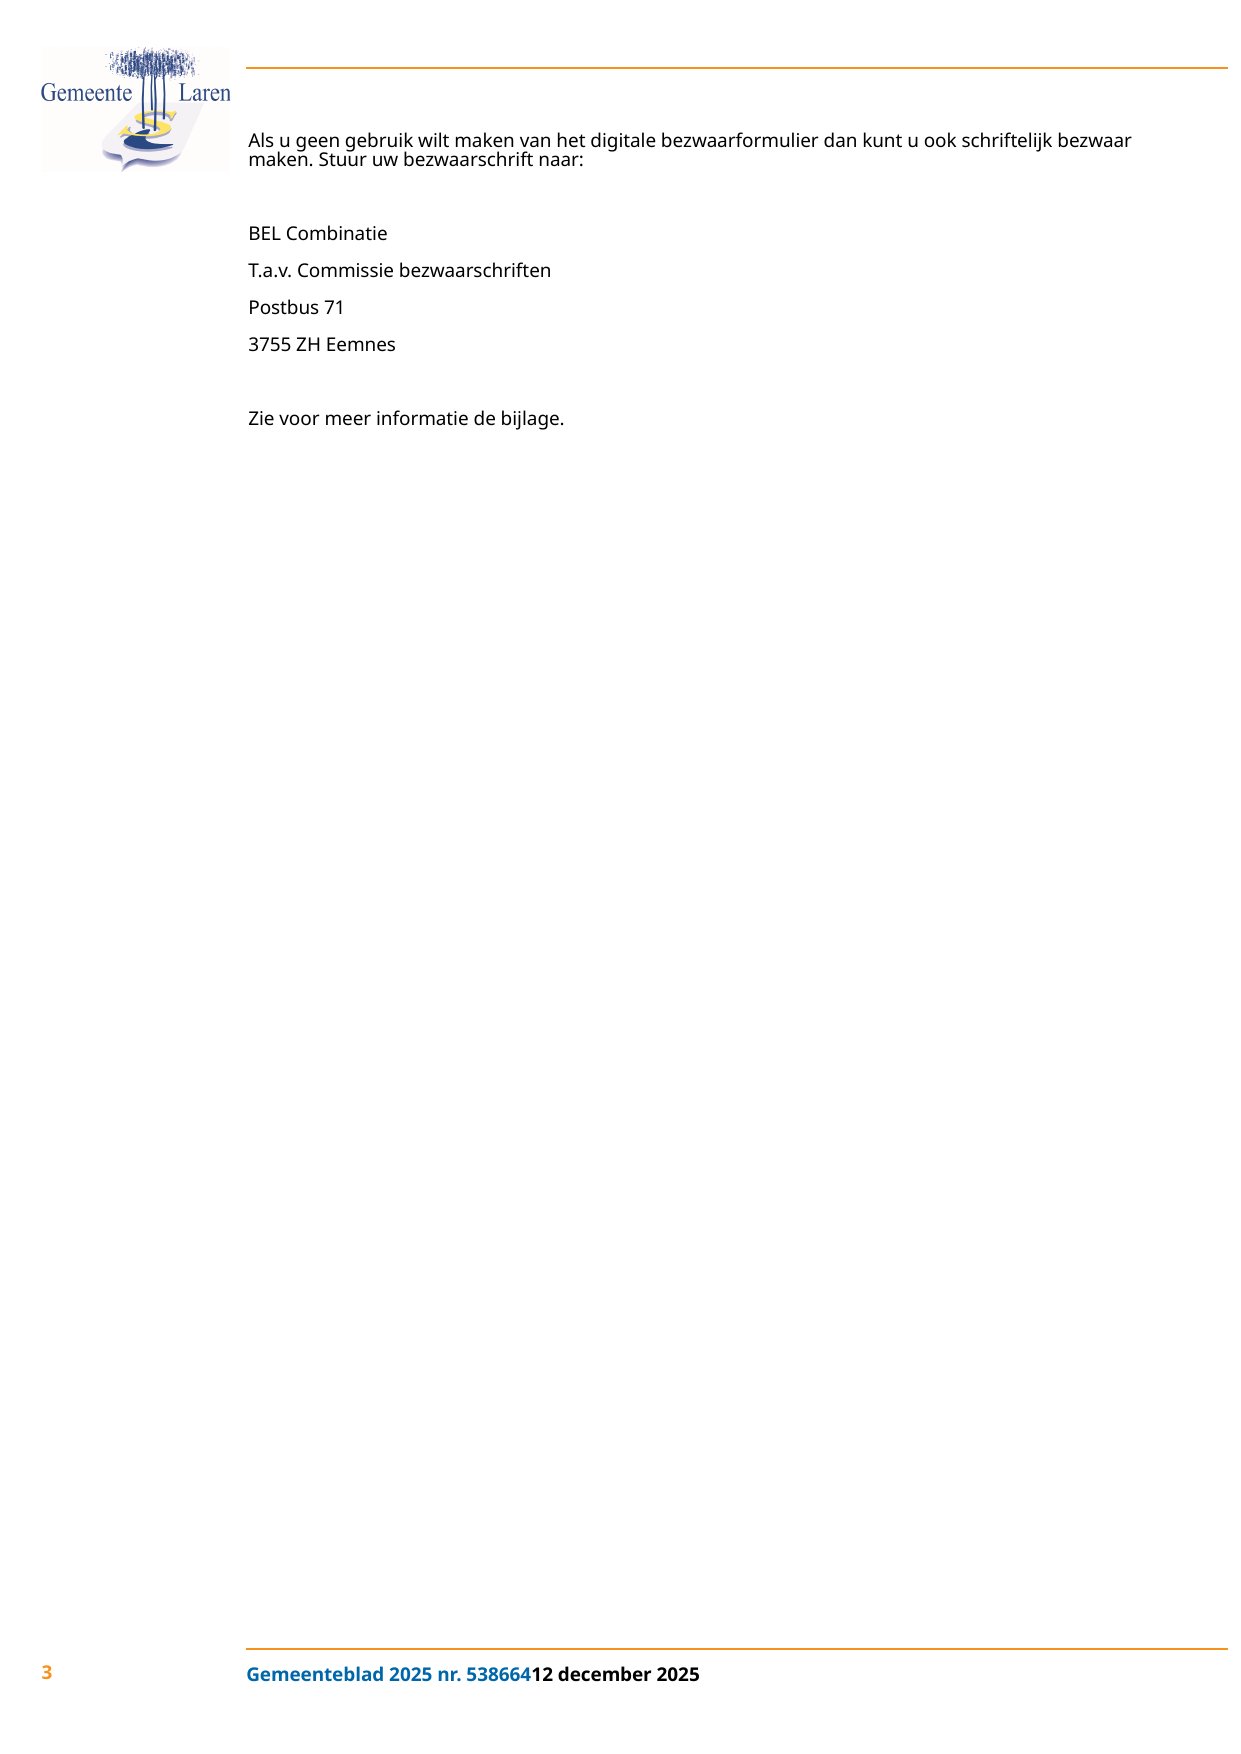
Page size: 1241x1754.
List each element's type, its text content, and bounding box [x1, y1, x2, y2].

text Als u geen gebruik wilt maken van het digitale bezwaarformulier dan kunt u ook schriftelijk bezwaar maken. Stuur uw bezwaarschrift naar: [248, 132, 1152, 170]
text T.a.v. Commissie bezwaarschriften [248, 262, 1152, 281]
text 3755 ZH Eemnes [248, 336, 1152, 355]
picture [41, 47, 231, 172]
text Postbus 71 [248, 299, 1152, 318]
text BEL Combinatie [248, 225, 1152, 244]
text Zie voor meer informatie de bijlage. [248, 410, 1152, 429]
